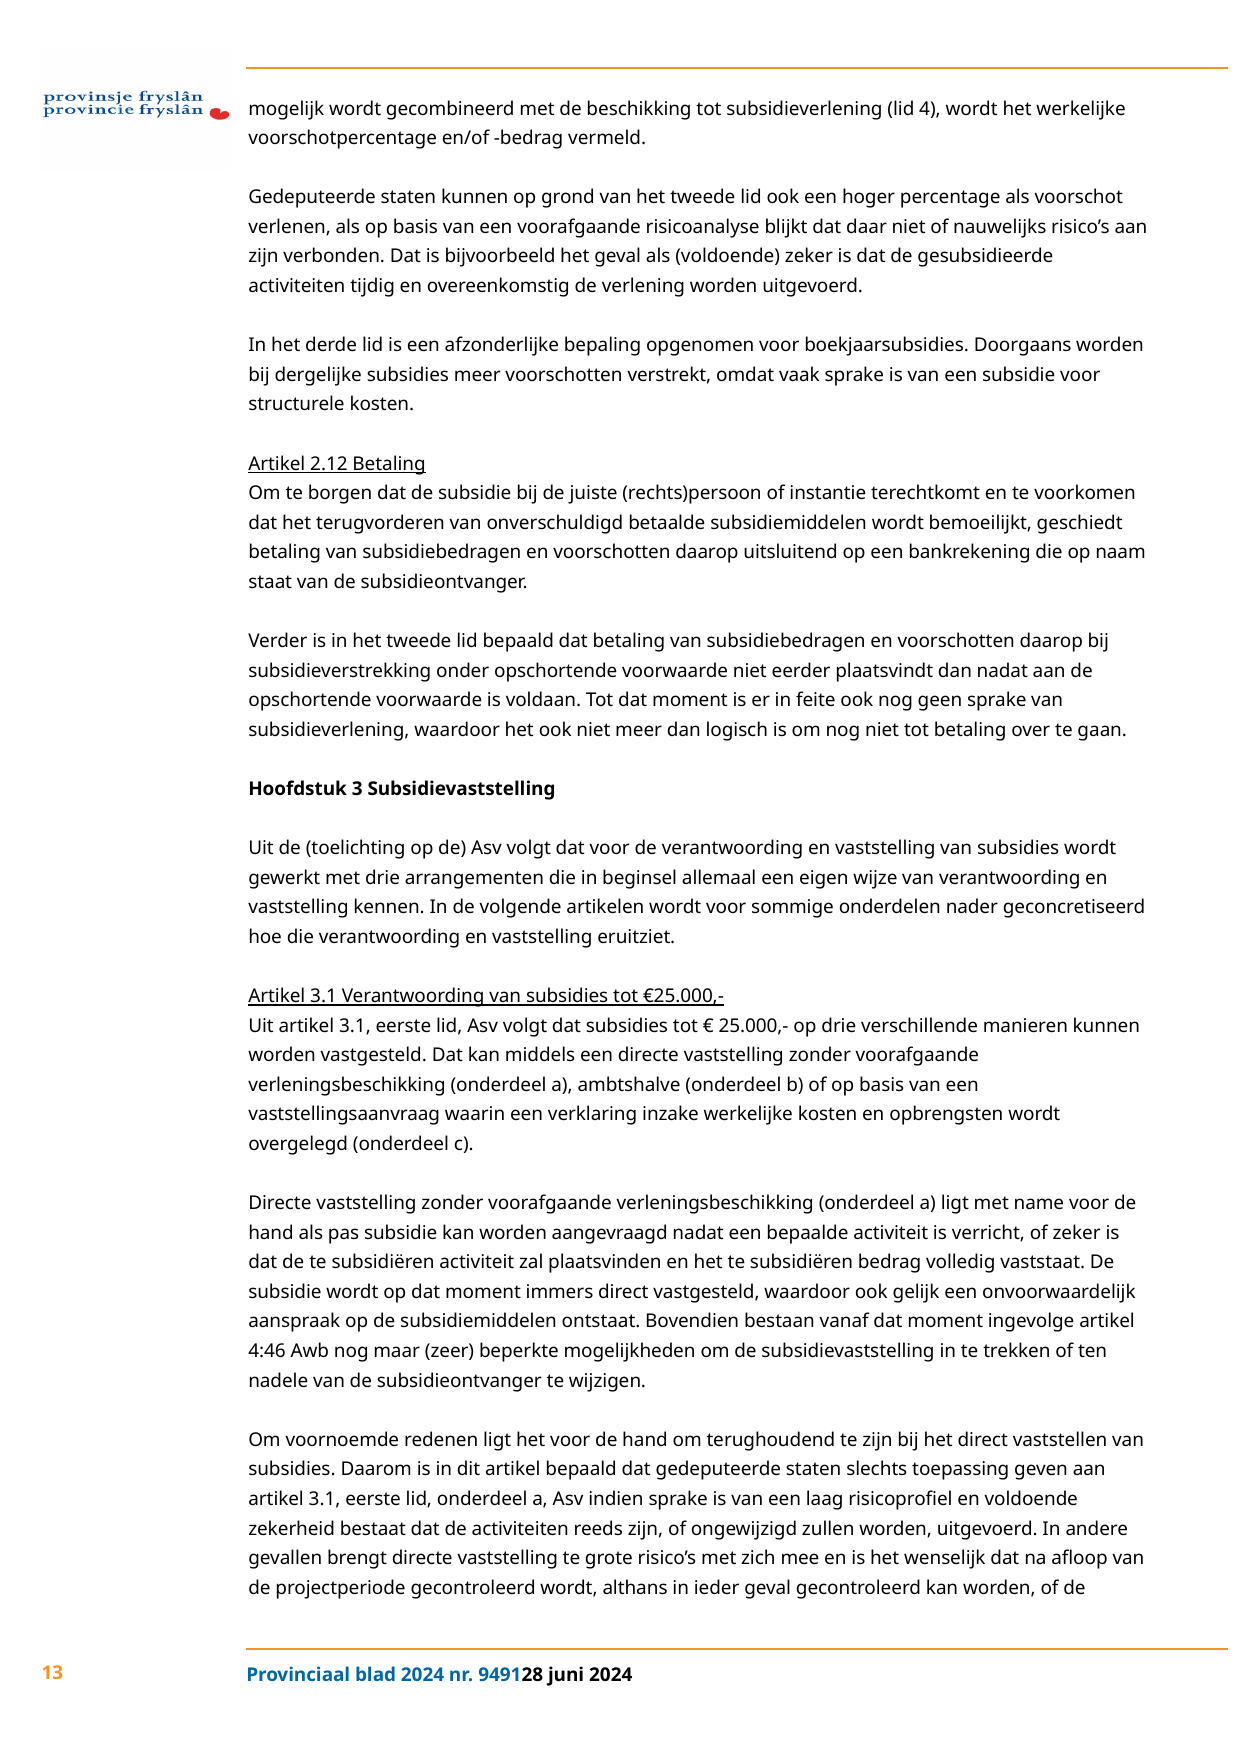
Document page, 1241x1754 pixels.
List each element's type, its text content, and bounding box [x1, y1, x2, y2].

text Artikel 3.1 Verantwoording van subsidies tot €25.000,- [248, 982, 1152, 1008]
text Om te borgen dat de subsidie bij de juiste (rechts)persoon of instantie terechtkomt en te voorkomen dat het terugvorderen van onverschuldigd betaalde subsidiemiddelen wordt bemoeilijkt, geschiedt betaling van subsidiebedragen en voorschotten daarop uitsluitend op een bankrekening die op naam staat van de subsidieontvanger. [248, 479, 1152, 594]
text Uit artikel 3.1, eerste lid, Asv volgt dat subsidies tot € 25.000,- op drie verschillende manieren kunnen worden vastgesteld. Dat kan middels een directe vaststelling zonder voorafgaande verleningsbeschikking (onderdeel a), ambtshalve (onderdeel b) of op basis van een vaststellingsaanvraag waarin een verklaring inzake werkelijke kosten en opbrengsten wordt overgelegd (onderdeel c). [248, 1012, 1152, 1156]
text Om voornoemde redenen ligt het voor de hand om terughoudend te zijn bij het direct vaststellen van subsidies. Daarom is in dit artikel bepaald dat gedeputeerde staten slechts toepassing geven aan artikel 3.1, eerste lid, onderdeel a, Asv indien sprake is van een laag risicoprofiel en voldoende zekerheid bestaat dat de activiteiten reeds zijn, of ongewijzigd zullen worden, uitgevoerd. In andere gevallen brengt directe vaststelling te grote risico’s met zich mee en is het wenselijk dat na afloop van de projectperiode gecontroleerd wordt, althans in ieder geval gecontroleerd kan worden, of de [248, 1426, 1152, 1600]
text Gedeputeerde staten kunnen op grond van het tweede lid ook een hoger percentage als voorschot verlenen, als op basis van een voorafgaande risicoanalyse blijkt dat daar niet of nauwelijks risico’s aan zijn verbonden. Dat is bijvoorbeeld het geval als (voldoende) zeker is dat de gesubsidieerde activiteiten tijdig en overeenkomstig de verlening worden uitgevoerd. [248, 183, 1152, 298]
text Directe vaststelling zonder voorafgaande verleningsbeschikking (onderdeel a) ligt met name voor de hand als pas subsidie kan worden aangevraagd nadat een bepaalde activiteit is verricht, of zeker is dat de te subsidiëren activiteit zal plaatsvinden en het te subsidiëren bedrag volledig vaststaat. De subsidie wordt op dat moment immers direct vastgesteld, waardoor ook gelijk een onvoorwaardelijk aanspraak op de subsidiemiddelen ontstaat. Bovendien bestaan vanaf dat moment ingevolge artikel 4:46 Awb nog maar (zeer) beperkte mogelijkheden om de subsidievaststelling in te trekken of ten nadele van de subsidieontvanger te wijzigen. [248, 1189, 1152, 1393]
picture [41, 47, 231, 172]
text Artikel 2.12 Betaling [248, 450, 1152, 476]
text mogelijk wordt gecombineerd met de beschikking tot subsidieverlening (lid 4), wordt het werkelijke voorschotpercentage en/of -bedrag vermeld. [248, 95, 1152, 150]
text Hoofdstuk 3 Subsidievaststelling [248, 775, 1152, 801]
text In het derde lid is een afzonderlijke bepaling opgenomen voor boekjaarsubsidies. Doorgaans worden bij dergelijke subsidies meer voorschotten verstrekt, omdat vaak sprake is van een subsidie voor structurele kosten. [248, 331, 1152, 416]
text Verder is in het tweede lid bepaald dat betaling van subsidiebedragen en voorschotten daarop bij subsidieverstrekking onder opschortende voorwaarde niet eerder plaatsvindt dan nadat aan de opschortende voorwaarde is voldaan. Tot dat moment is er in feite ook nog geen sprake van subsidieverlening, waardoor het ook niet meer dan logisch is om nog niet tot betaling over te gaan. [248, 627, 1152, 742]
text Uit de (toelichting op de) Asv volgt dat voor de verantwoording en vaststelling van subsidies wordt gewerkt met drie arrangementen die in beginsel allemaal een eigen wijze van verantwoording en vaststelling kennen. In de volgende artikelen wordt voor sommige onderdelen nader geconcretiseerd hoe die verantwoording en vaststelling eruitziet. [248, 834, 1152, 949]
